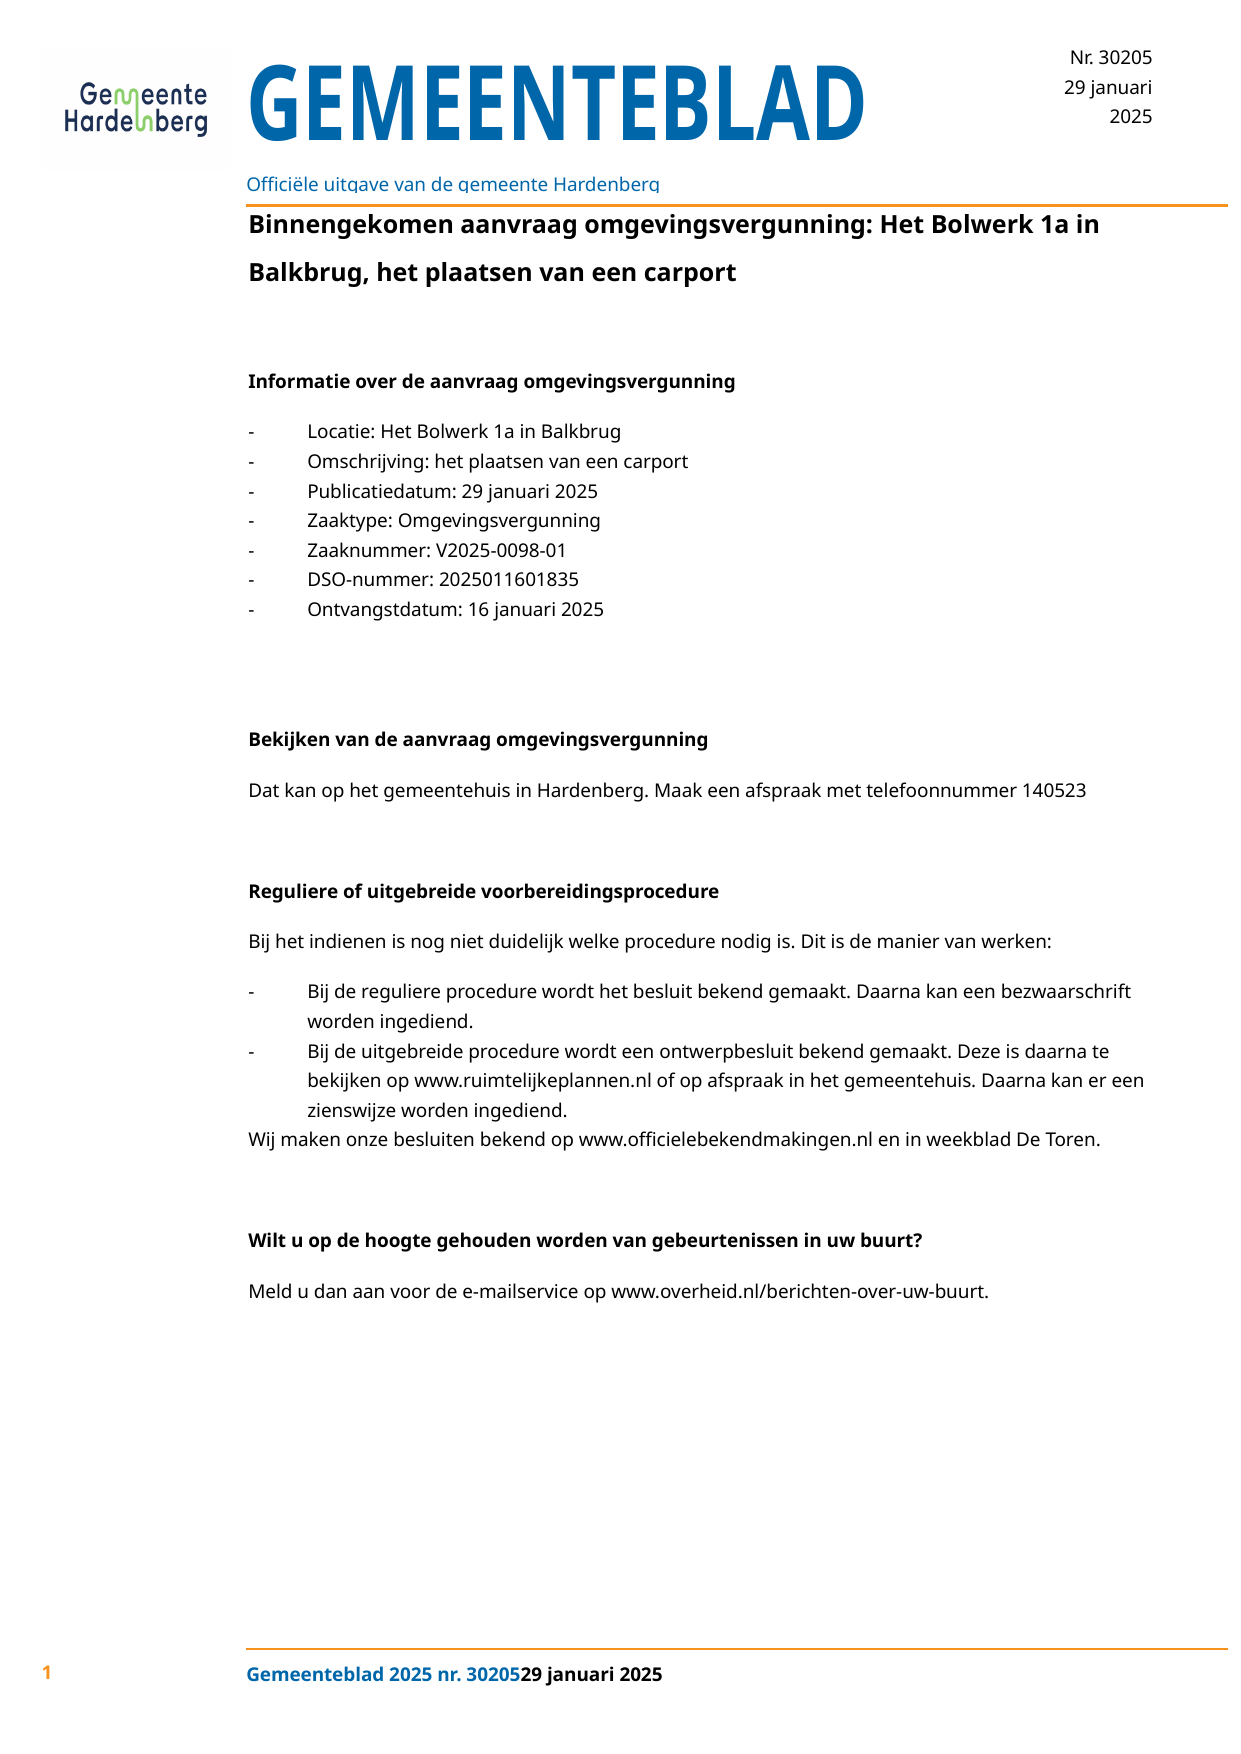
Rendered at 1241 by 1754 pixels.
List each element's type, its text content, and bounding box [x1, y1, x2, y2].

list Zaaknummer: V2025-0098-01 [248, 537, 1152, 563]
text Meld u dan aan voor de e-mailservice op www.overheid.nl/berichten-over-uw-buurt. [248, 1278, 1152, 1304]
list Bij de reguliere procedure wordt het besluit bekend gemaakt. Daarna kan een bezwaarschrift worden ingediend. [248, 979, 1152, 1034]
picture [41, 47, 231, 172]
list Omschrijving: het plaatsen van een carport [248, 448, 1152, 474]
text Reguliere of uitgebreide voorbereidingsprocedure [248, 878, 1152, 904]
list DSO-nummer: 2025011601835 [248, 567, 1152, 592]
list Ontvangstdatum: 16 januari 2025 [248, 596, 1152, 622]
text Informatie over de aanvraag omgevingsvergunning [248, 368, 1152, 394]
text Binnengekomen aanvraag omgevingsvergunning: Het Bolwerk 1a in Balkbrug, het plaatsen van een carport [248, 207, 1152, 288]
list Publicatiedatum: 29 januari 2025 [248, 478, 1152, 504]
text Wilt u op de hoogte gehouden worden van gebeurtenissen in uw buurt? [248, 1227, 1152, 1253]
text Dat kan op het gemeentehuis in Hardenberg. Maak een afspraak met telefoonnummer 140523 [248, 777, 1152, 803]
list Bij de uitgebreide procedure wordt een ontwerpbesluit bekend gemaakt. Deze is daarna te bekijken op www.ruimtelijkeplannen.nl of op afspraak in het gemeentehuis. Daarna kan er een zienswijze worden ingediend. [248, 1038, 1152, 1123]
list Zaaktype: Omgevingsvergunning [248, 507, 1152, 533]
list Locatie: Het Bolwerk 1a in Balkbrug [248, 419, 1152, 444]
text Wij maken onze besluiten bekend op www.officielebekendmakingen.nl en in weekblad De Toren. [248, 1127, 1152, 1152]
text Bekijken van de aanvraag omgevingsvergunning [248, 727, 1152, 752]
text Bij het indienen is nog niet duidelijk welke procedure nodig is. Dit is de manier van werken: [248, 928, 1152, 954]
